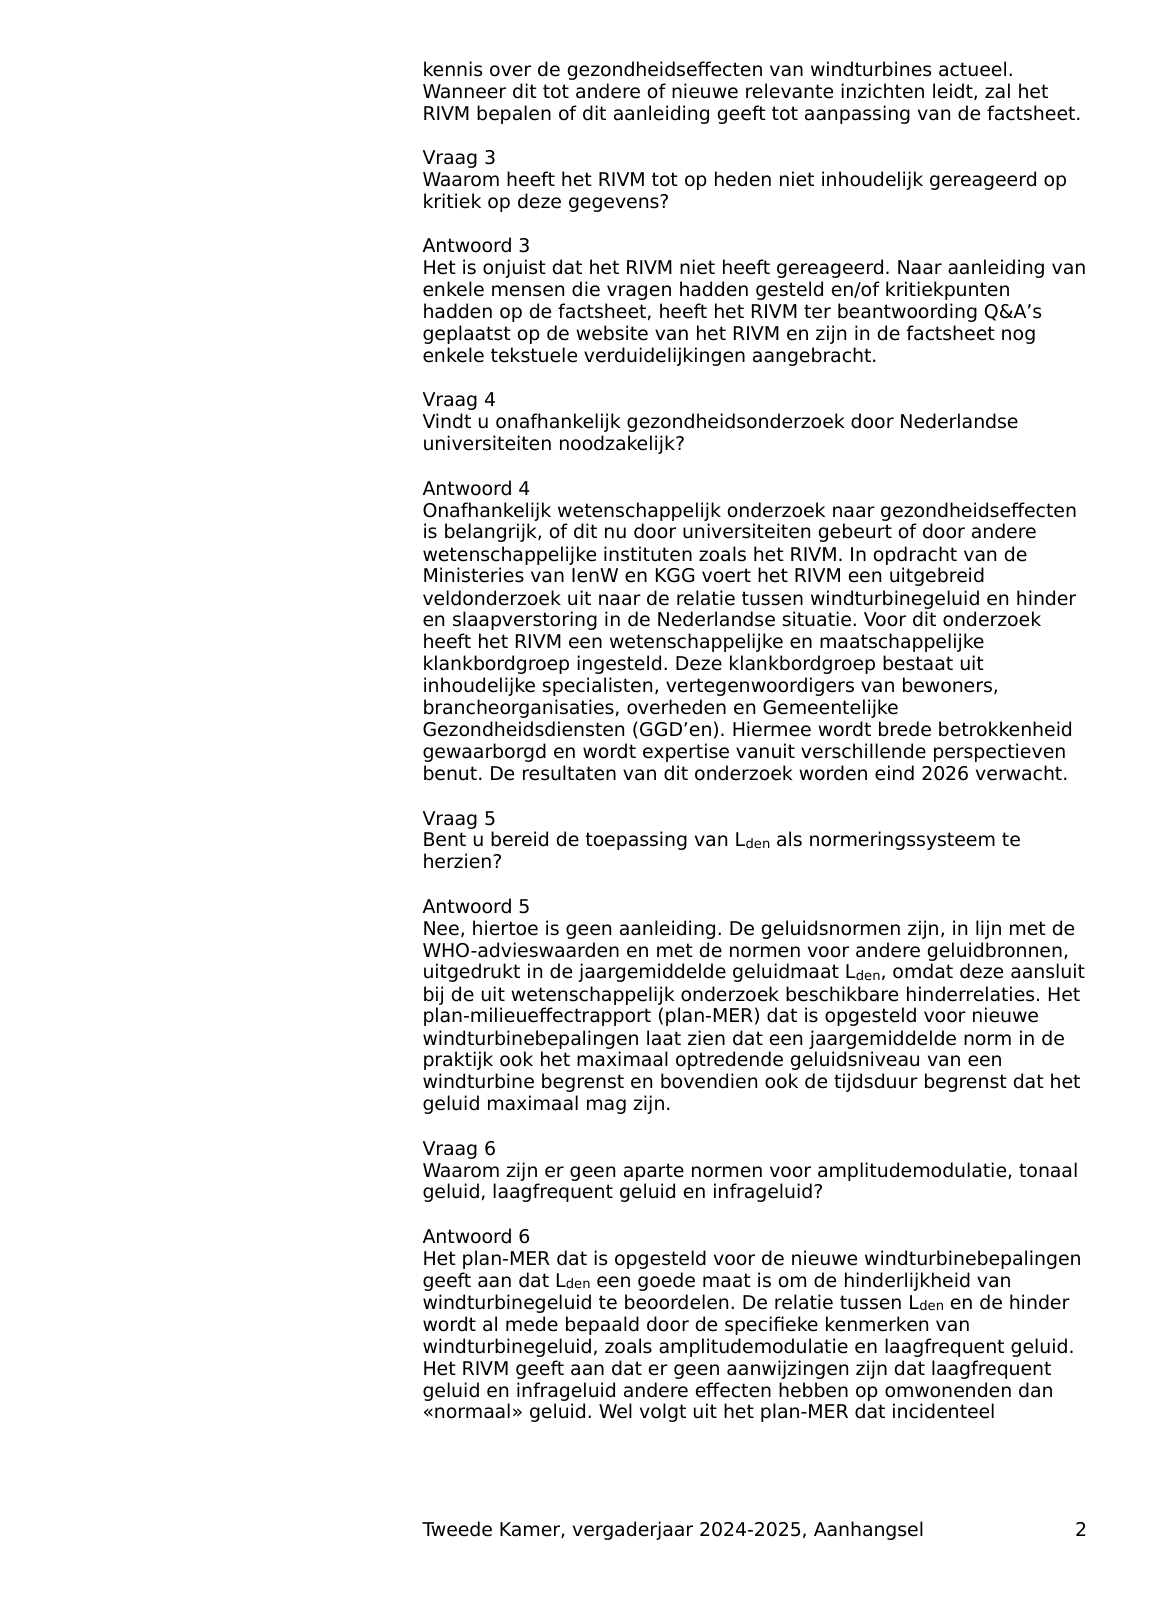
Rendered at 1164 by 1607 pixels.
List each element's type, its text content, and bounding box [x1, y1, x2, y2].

text Nee, hiertoe is geen aanleiding. De geluidsnormen zijn, in lijn met de WHO-advieswaarden en met de normen voor andere geluidbronnen, uitgedrukt in de jaargemiddelde geluidmaat Lden, omdat deze aansluit bij de uit wetenschappelijk onderzoek beschikbare hinderrelaties. Het plan-milieueffectrapport (plan-MER) dat is opgesteld voor nieuwe windturbinebepalingen laat zien dat een jaargemiddelde norm in de praktijk ook het maximaal optredende geluidsniveau van een windturbine begrenst en bovendien ook de tijdsduur begrenst dat het geluid maximaal mag zijn. [422, 917, 1087, 1115]
text Waarom zijn er geen aparte normen voor amplitudemodulatie, tonaal geluid, laagfrequent geluid en infrageluid? [422, 1159, 1087, 1203]
text Bent u bereid de toepassing van Lden als normeringssysteem te herzien? [422, 829, 1087, 873]
text Het is onjuist dat het RIVM niet heeft gereageerd. Naar aanleiding van enkele mensen die vragen hadden gesteld en/of kritiekpunten hadden op de factsheet, heeft het RIVM ter beantwoording Q&A’s geplaatst op de website van het RIVM en zijn in de factsheet nog enkele tekstuele verduidelijkingen aangebracht. [422, 257, 1087, 367]
text Onafhankelijk wetenschappelijk onderzoek naar gezondheidseffecten is belangrijk, of dit nu door universiteiten gebeurt of door andere wetenschappelijke instituten zoals het RIVM. In opdracht van de Ministeries van IenW en KGG voert het RIVM een uitgebreid veldonderzoek uit naar de relatie tussen windturbinegeluid en hinder en slaapverstoring in de Nederlandse situatie. Voor dit onderzoek heeft het RIVM een wetenschappelijke en maatschappelijke klankbordgroep ingesteld. Deze klankbordgroep bestaat uit inhoudelijke specialisten, vertegenwoordigers van bewoners, brancheorganisaties, overheden en Gemeentelijke Gezondheidsdiensten (GGD’en). Hiermee wordt brede betrokkenheid gewaarborgd en wordt expertise vanuit verschillende perspectieven benut. De resultaten van dit onderzoek worden eind 2026 verwacht. [422, 499, 1087, 785]
text Antwoord 4 [422, 477, 1087, 499]
text Vraag 3 [422, 147, 1087, 169]
text Antwoord 5 [422, 896, 1087, 917]
text Vindt u onafhankelijk gezondheidsonderzoek door Nederlandse universiteiten noodzakelijk? [422, 411, 1087, 455]
text Vraag 4 [422, 389, 1087, 411]
text kennis over de gezondheidseffecten van windturbines actueel. Wanneer dit tot andere of nieuwe relevante inzichten leidt, zal het RIVM bepalen of dit aanleiding geeft tot aanpassing van de factsheet. [422, 59, 1087, 125]
text Het plan-MER dat is opgesteld voor de nieuwe windturbinebepalingen geeft aan dat Lden een goede maat is om de hinderlijkheid van windturbinegeluid te beoordelen. De relatie tussen Lden en de hinder wordt al mede bepaald door de specifieke kenmerken van windturbinegeluid, zoals amplitudemodulatie en laagfrequent geluid. Het RIVM geeft aan dat er geen aanwijzingen zijn dat laagfrequent geluid en infrageluid andere effecten hebben op omwonenden dan «normaal» geluid. Wel volgt uit het plan-MER dat incidenteel [422, 1248, 1087, 1423]
text Waarom heeft het RIVM tot op heden niet inhoudelijk gereageerd op kritiek op deze gegevens? [422, 169, 1087, 213]
text Antwoord 3 [422, 235, 1087, 257]
text Vraag 5 [422, 807, 1087, 829]
text Vraag 6 [422, 1137, 1087, 1159]
text Antwoord 6 [422, 1226, 1087, 1248]
